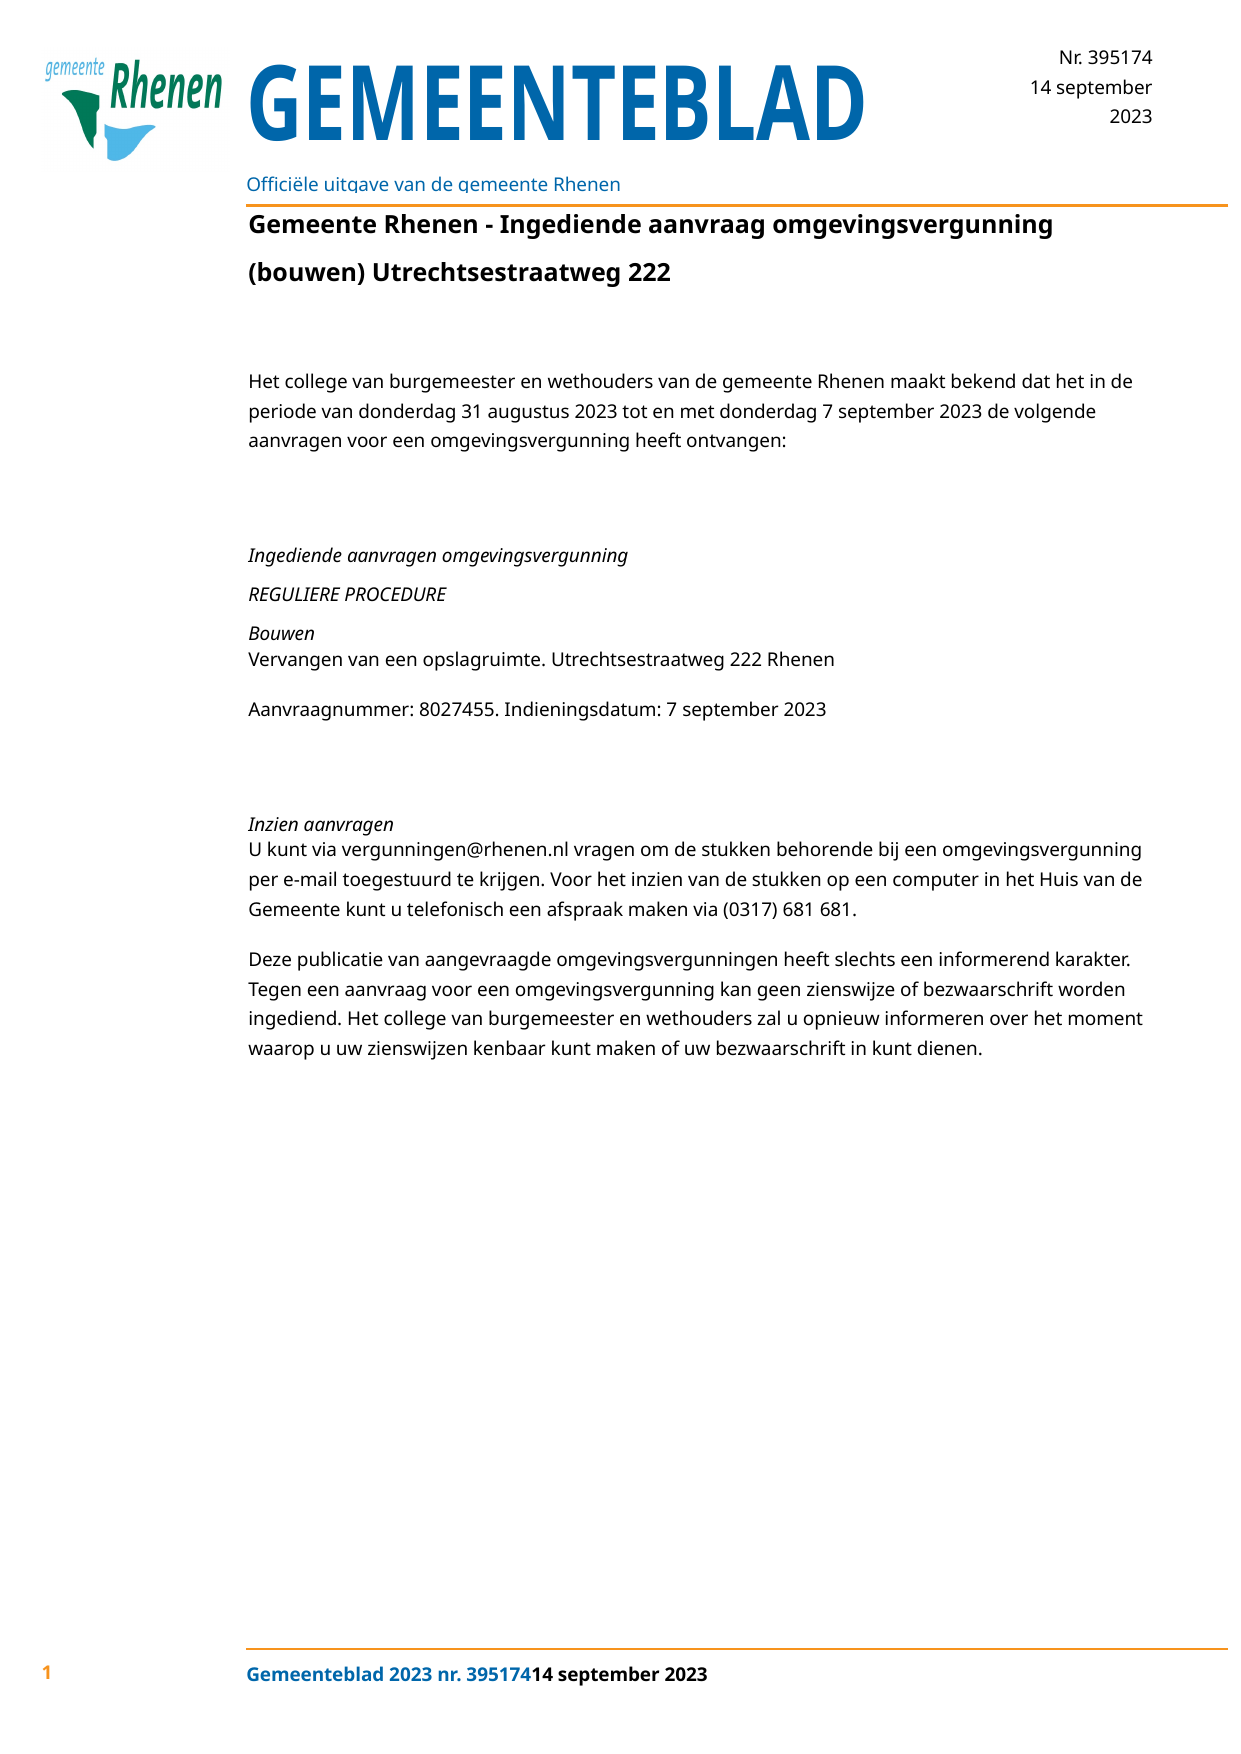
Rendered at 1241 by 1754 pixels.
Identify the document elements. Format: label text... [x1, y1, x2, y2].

text Aanvraagnummer: 8027455. Indieningsdatum: 7 september 2023 [248, 697, 1152, 722]
text Deze publicatie van aangevraagde omgevingsvergunningen heeft slechts een informerend karakter. Tegen een aanvraag voor een omgevingsvergunning kan geen zienswijze of bezwaarschrift worden ingediend. Het college van burgemeester en wethouders zal u opnieuw informeren over het moment waarop u uw zienswijzen kenbaar kunt maken of uw bezwaarschrift in kunt dienen. [248, 946, 1152, 1061]
text Het college van burgemeester en wethouders van de gemeente Rhenen maakt bekend dat het in de periode van donderdag 31 augustus 2023 tot en met donderdag 7 september 2023 de volgende aanvragen voor een omgevingsvergunning heeft ontvangen: [248, 368, 1152, 453]
text Ingediende aanvragen omgevingsvergunning [248, 542, 1152, 568]
text REGULIERE PROCEDURE [248, 581, 1152, 607]
text Vervangen van een opslagruimte. Utrechtsestraatweg 222 Rhenen [248, 646, 1152, 672]
picture [41, 47, 231, 172]
text Gemeente Rhenen - Ingediende aanvraag omgevingsvergunning (bouwen) Utrechtsestraatweg 222 [248, 207, 1152, 288]
text Inzien aanvragen [248, 811, 1152, 837]
text U kunt via vergunningen@rhenen.nl vragen om de stukken behorende bij een omgevingsvergunning per e-mail toegestuurd te krijgen. Voor het inzien van de stukken op een computer in het Huis van de Gemeente kunt u telefonisch een afspraak maken via (0317) 681 681. [248, 837, 1152, 922]
text Bouwen [248, 620, 1152, 646]
